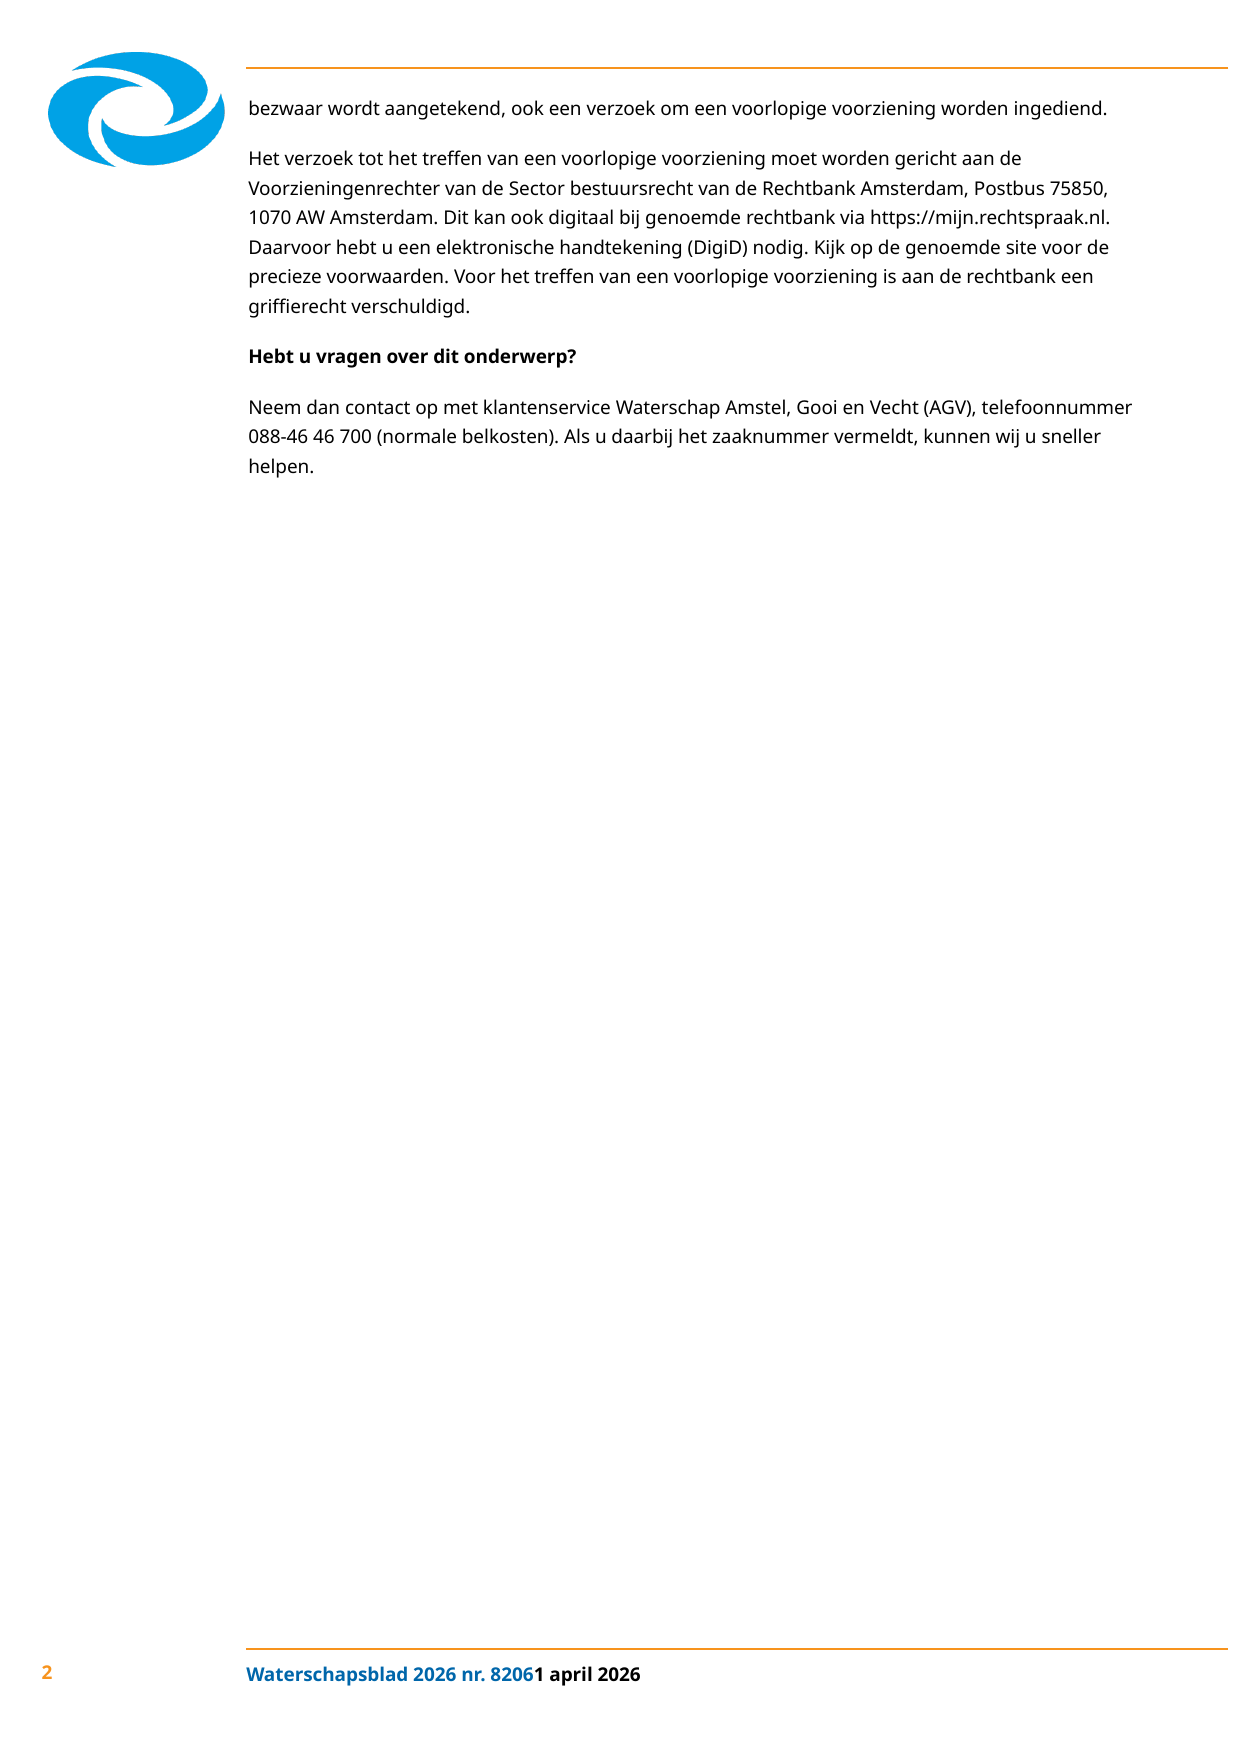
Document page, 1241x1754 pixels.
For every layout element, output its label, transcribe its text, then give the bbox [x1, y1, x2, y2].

text Hebt u vragen over dit onderwerp? [248, 343, 1152, 369]
picture [41, 47, 231, 172]
text bezwaar wordt aangetekend, ook een verzoek om een voorlopige voorziening worden ingediend. [248, 95, 1152, 121]
text Het verzoek tot het treffen van een voorlopige voorziening moet worden gericht aan de Voorzieningenrechter van de Sector bestuursrecht van de Rechtbank Amsterdam, Postbus 75850, 1070 AW Amsterdam. Dit kan ook digitaal bij genoemde rechtbank via https://mijn.rechtspraak.nl. Daarvoor hebt u een elektronische handtekening (DigiD) nodig. Kijk op de genoemde site voor de precieze voorwaarden. Voor het treffen van een voorlopige voorziening is aan de rechtbank een griffierecht verschuldigd. [248, 145, 1152, 319]
text Neem dan contact op met klantenservice Waterschap Amstel, Gooi en Vecht (AGV), telefoonnummer 088-46 46 700 (normale belkosten). Als u daarbij het zaaknummer vermeldt, kunnen wij u sneller helpen. [248, 394, 1152, 479]
